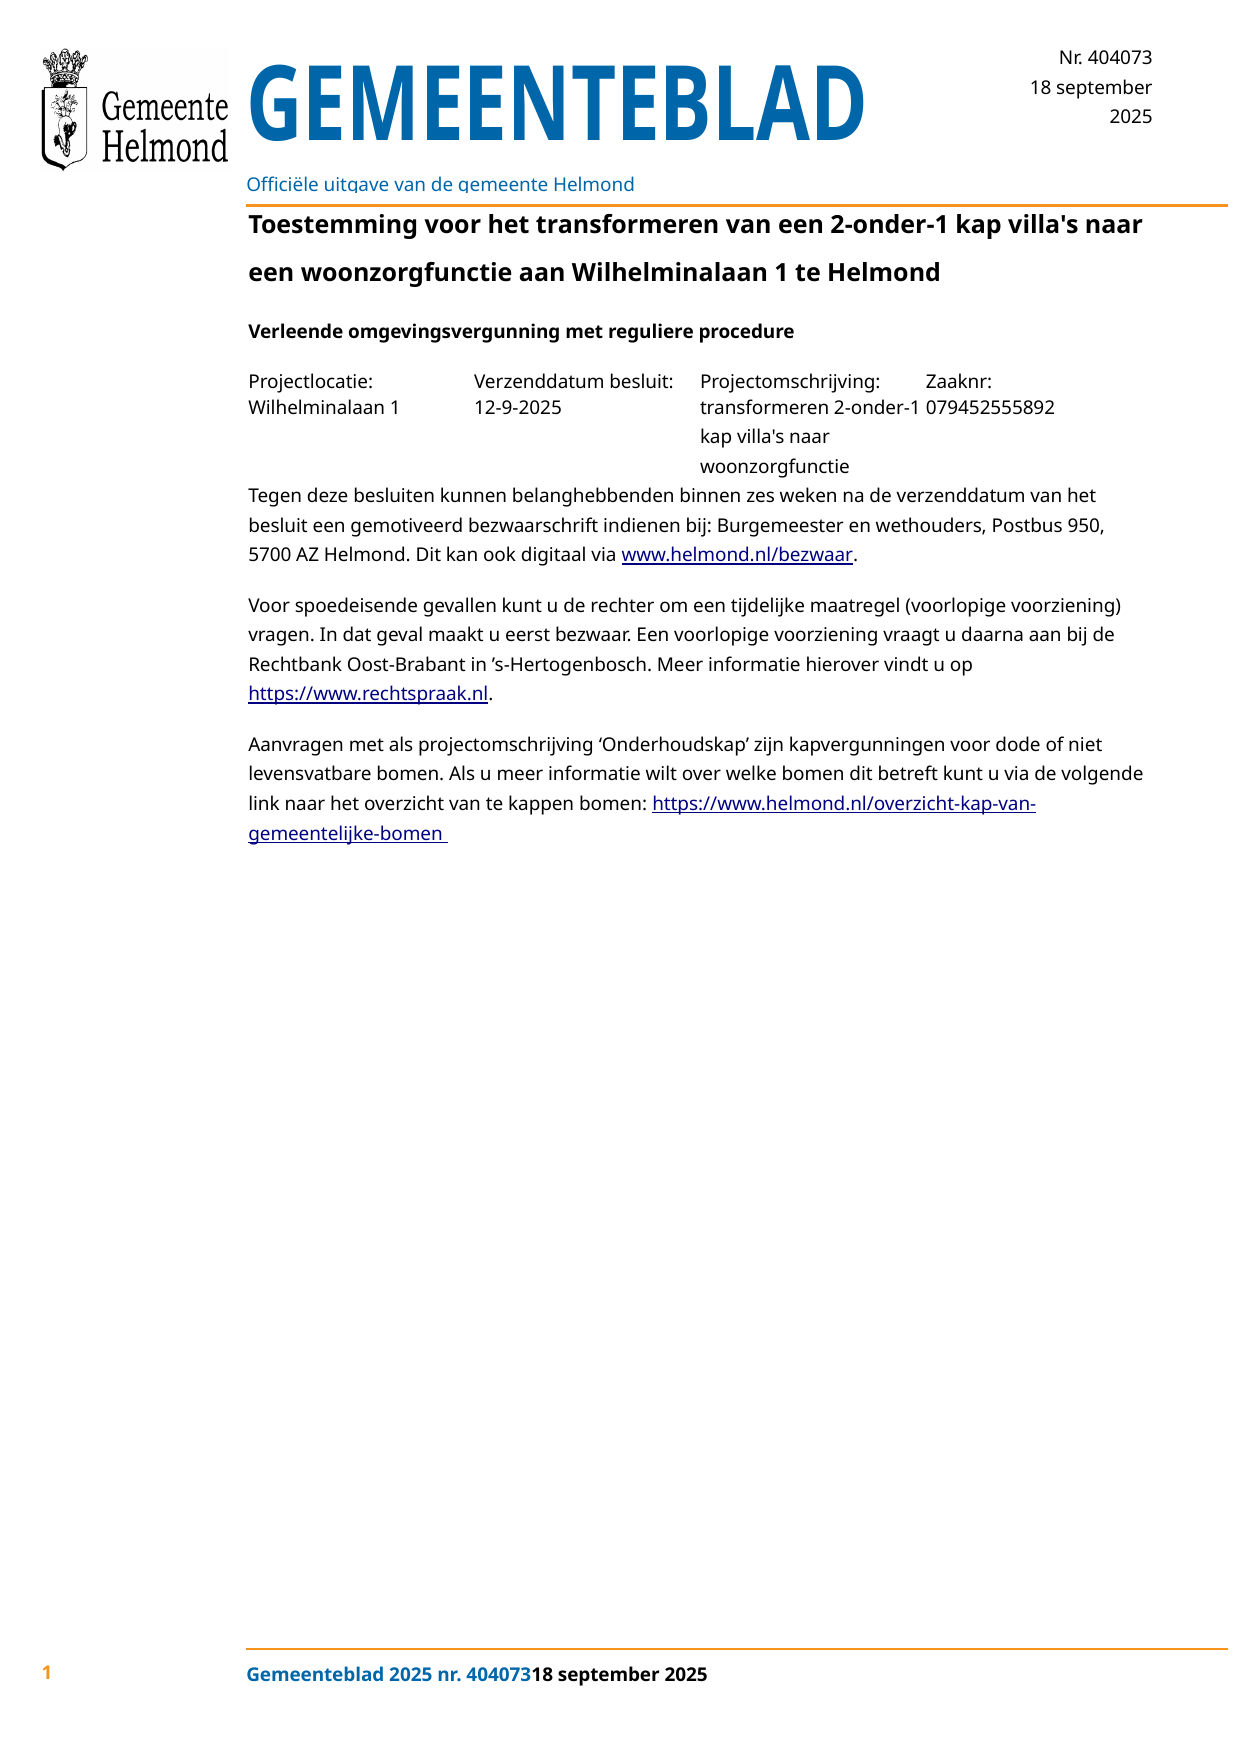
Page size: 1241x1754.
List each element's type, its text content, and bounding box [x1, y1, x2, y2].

text Voor spoedeisende gevallen kunt u de rechter om een tijdelijke maatregel (voorlopige voorziening) vragen. In dat geval maakt u eerst bezwaar. Een voorlopige voorziening vraagt u daarna aan bij de Rechtbank Oost-Brabant in ’s-Hertogenbosch. Meer informatie hierover vindt u op https://www.rechtspraak.nl. [248, 592, 1152, 706]
text Verleende omgevingsvergunning met reguliere procedure [248, 318, 1152, 344]
table_header Zaaknr: [926, 369, 1152, 394]
table_cell transformeren 2-onder-1 kap villa's naar woonzorgfunctie [700, 394, 926, 479]
picture [41, 47, 231, 172]
table_header Projectomschrijving: [700, 369, 926, 394]
text Toestemming voor het transformeren van een 2-onder-1 kap villa's naar een woonzorgfunctie aan Wilhelminalaan 1 te Helmond [248, 207, 1152, 288]
table_header Verzenddatum besluit: [474, 369, 700, 394]
table_cell 12-9-2025 [474, 394, 700, 479]
text Aanvragen met als projectomschrijving ‘Onderhoudskap’ zijn kapvergunningen voor dode of niet levensvatbare bomen. Als u meer informatie wilt over welke bomen dit betreft kunt u via de volgende link naar het overzicht van te kappen bomen: https://www.helmond.nl/overzicht-kap-van-gemeentelijke-bomen [248, 731, 1152, 846]
table_cell 079452555892 [926, 394, 1152, 479]
text Tegen deze besluiten kunnen belanghebbenden binnen zes weken na de verzenddatum van het besluit een gemotiveerd bezwaarschrift indienen bij: Burgemeester en wethouders, Postbus 950, 5700 AZ Helmond. Dit kan ook digitaal via www.helmond.nl/bezwaar. [248, 482, 1152, 567]
table_cell Wilhelminalaan 1 [248, 394, 474, 479]
table_header Projectlocatie: [248, 369, 474, 394]
